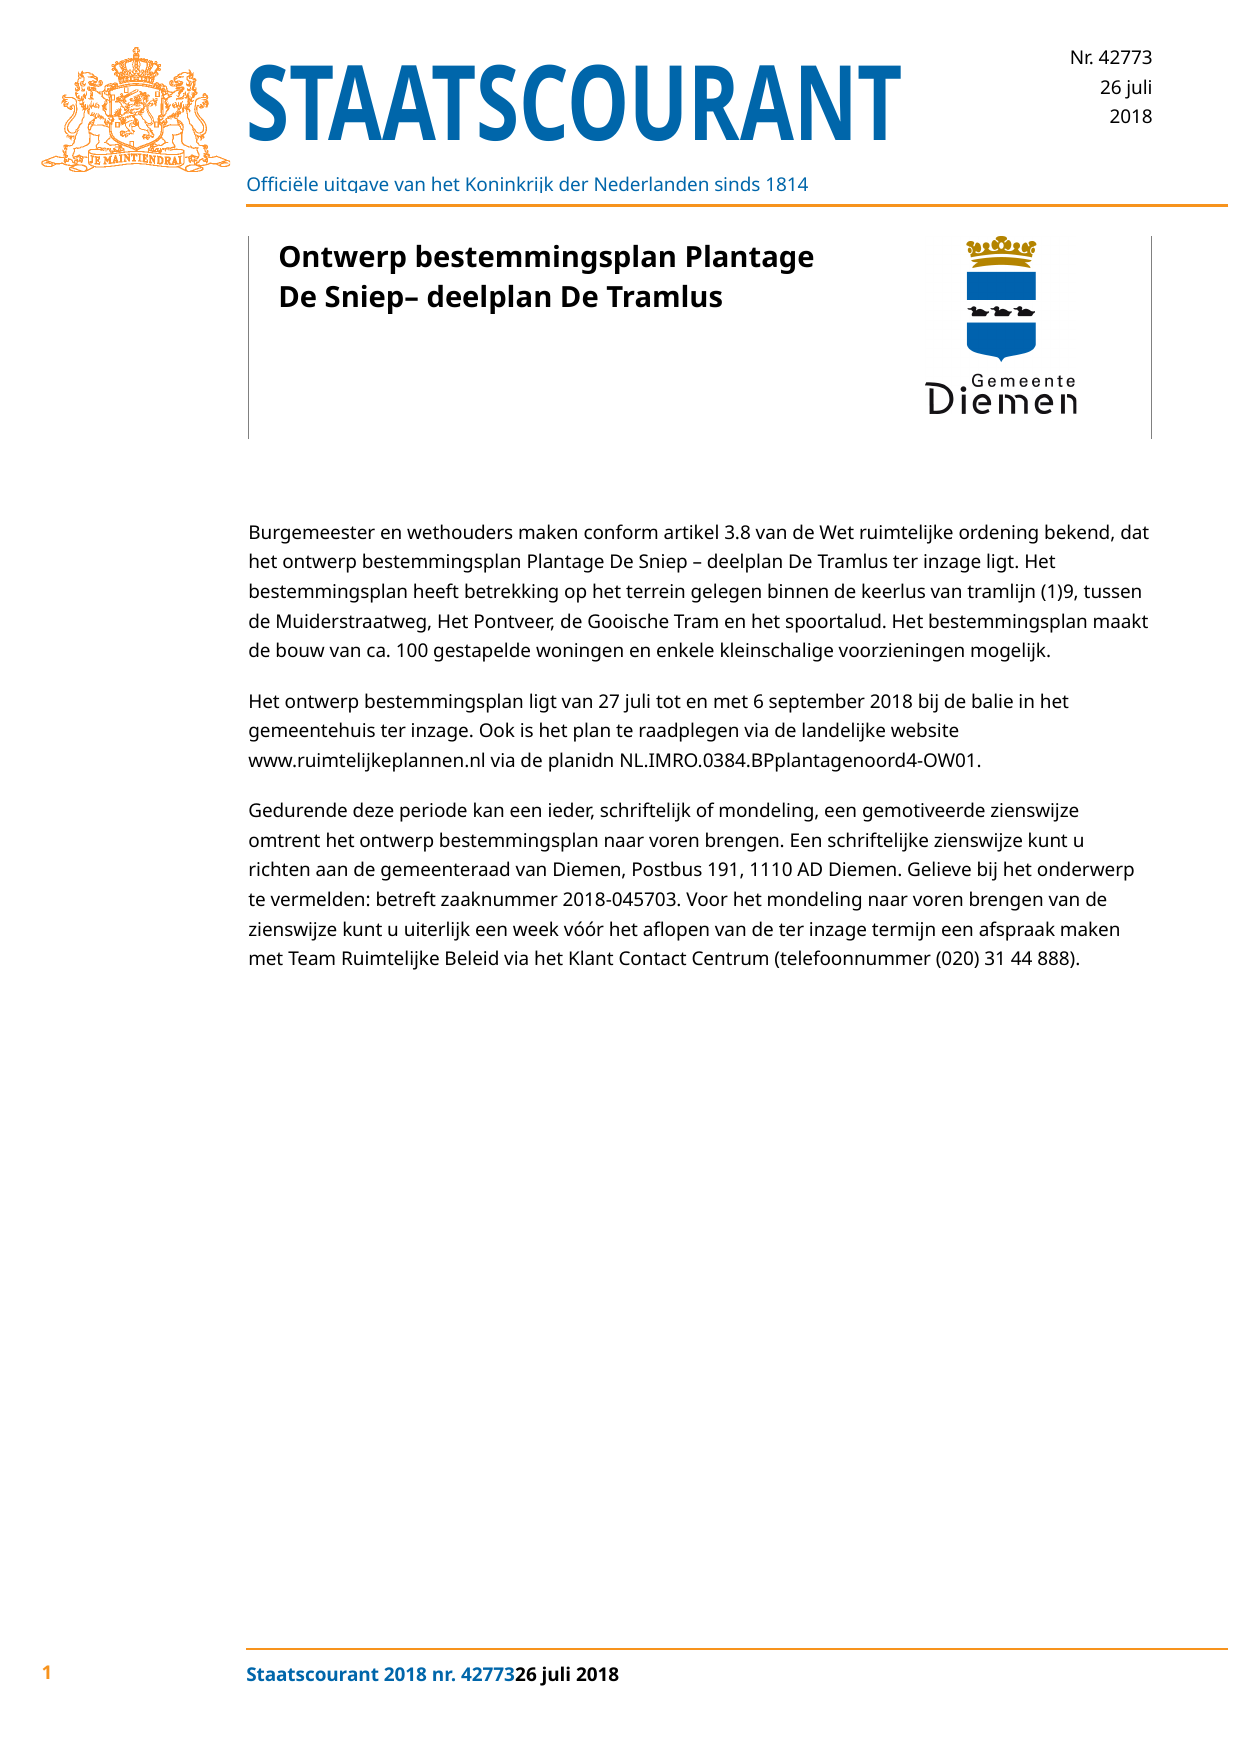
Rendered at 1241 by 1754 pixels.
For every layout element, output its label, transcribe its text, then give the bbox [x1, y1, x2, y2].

picture [41, 47, 231, 172]
text Burgemeester en wethouders maken conform artikel 3.8 van de Wet ruimtelijke ordening bekend, dat het ontwerp bestemmingsplan Plantage De Sniep – deelplan De Tramlus ter inzage ligt. Het bestemmingsplan heeft betrekking op het terrein gelegen binnen de keerlus van tramlijn (1)9, tussen de Muiderstraatweg, Het Pontveer, de Gooische Tram en het spoortalud. Het bestemmingsplan maakt de bouw van ca. 100 gestapelde woningen en enkele kleinschalige voorzieningen mogelijk. [248, 519, 1152, 663]
table_header [850, 236, 925, 413]
table_header [1077, 236, 1151, 413]
picture [925, 236, 1077, 414]
text Gedurende deze periode kan een ieder, schriftelijk of mondeling, een gemotiveerde zienswijze omtrent het ontwerp bestemmingsplan naar voren brengen. Een schriftelijke zienswijze kunt u richten aan de gemeenteraad van Diemen, Postbus 191, 1110 AD Diemen. Gelieve bij het onderwerp te vermelden: betreft zaaknummer 2018-045703. Voor het mondeling naar voren brengen van de zienswijze kunt u uiterlijk een week vóór het aflopen van de ter inzage termijn een afspraak maken met Team Ruimtelijke Beleid via het Klant Contact Centrum (telefoonnummer (020) 31 44 888). [248, 797, 1152, 971]
table_header [850, 414, 1151, 439]
text Het ontwerp bestemmingsplan ligt van 27 juli tot en met 6 september 2018 bij de balie in het gemeentehuis ter inzage. Ook is het plan te raadplegen via de landelijke website www.ruimtelijkeplannen.nl via de planidn NL.IMRO.0384.BPplantagenoord4-OW01. [248, 688, 1152, 773]
table_header Ontwerp bestemmingsplan Plantage De Sniep– deelplan De Tramlus [249, 236, 850, 439]
